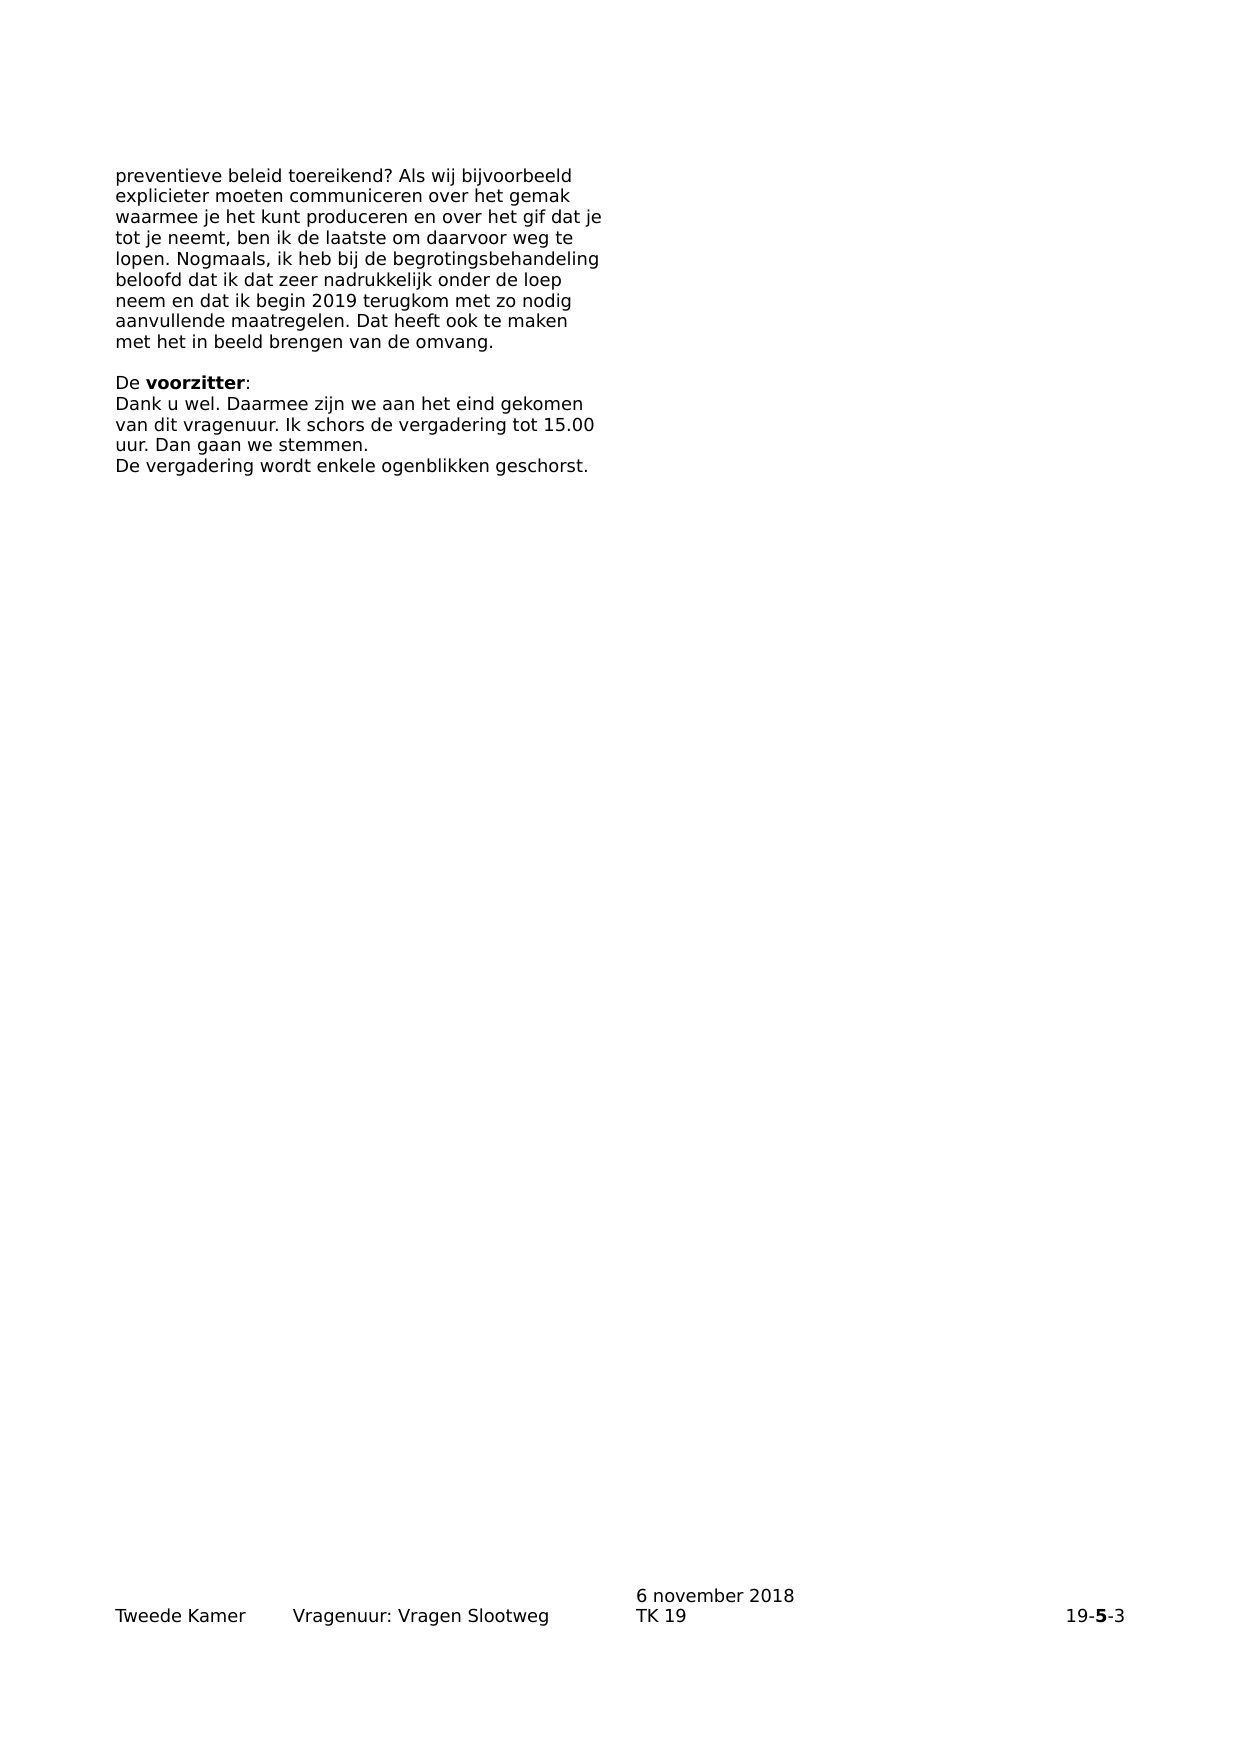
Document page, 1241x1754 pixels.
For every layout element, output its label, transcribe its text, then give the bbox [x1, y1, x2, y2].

text preventieve beleid toereikend? Als wij bijvoorbeeld explicieter moeten communiceren over het gemak waarmee je het kunt produceren en over het gif dat je tot je neemt, ben ik de laatste om daarvoor weg te lopen. Nogmaals, ik heb bij de begrotingsbehandeling beloofd dat ik dat zeer nadrukkelijk onder de loep neem en dat ik begin 2019 terugkom met zo nodig aanvullende maatregelen. Dat heeft ook te maken met het in beeld brengen van de omvang. [115, 165, 605, 353]
text De vergadering wordt enkele ogenblikken geschorst. [115, 456, 605, 477]
text De voorzitter: [115, 373, 605, 393]
text Dank u wel. Daarmee zijn we aan het eind gekomen van dit vragenuur. Ik schors de vergadering tot 15.00 uur. Dan gaan we stemmen. [115, 393, 605, 456]
